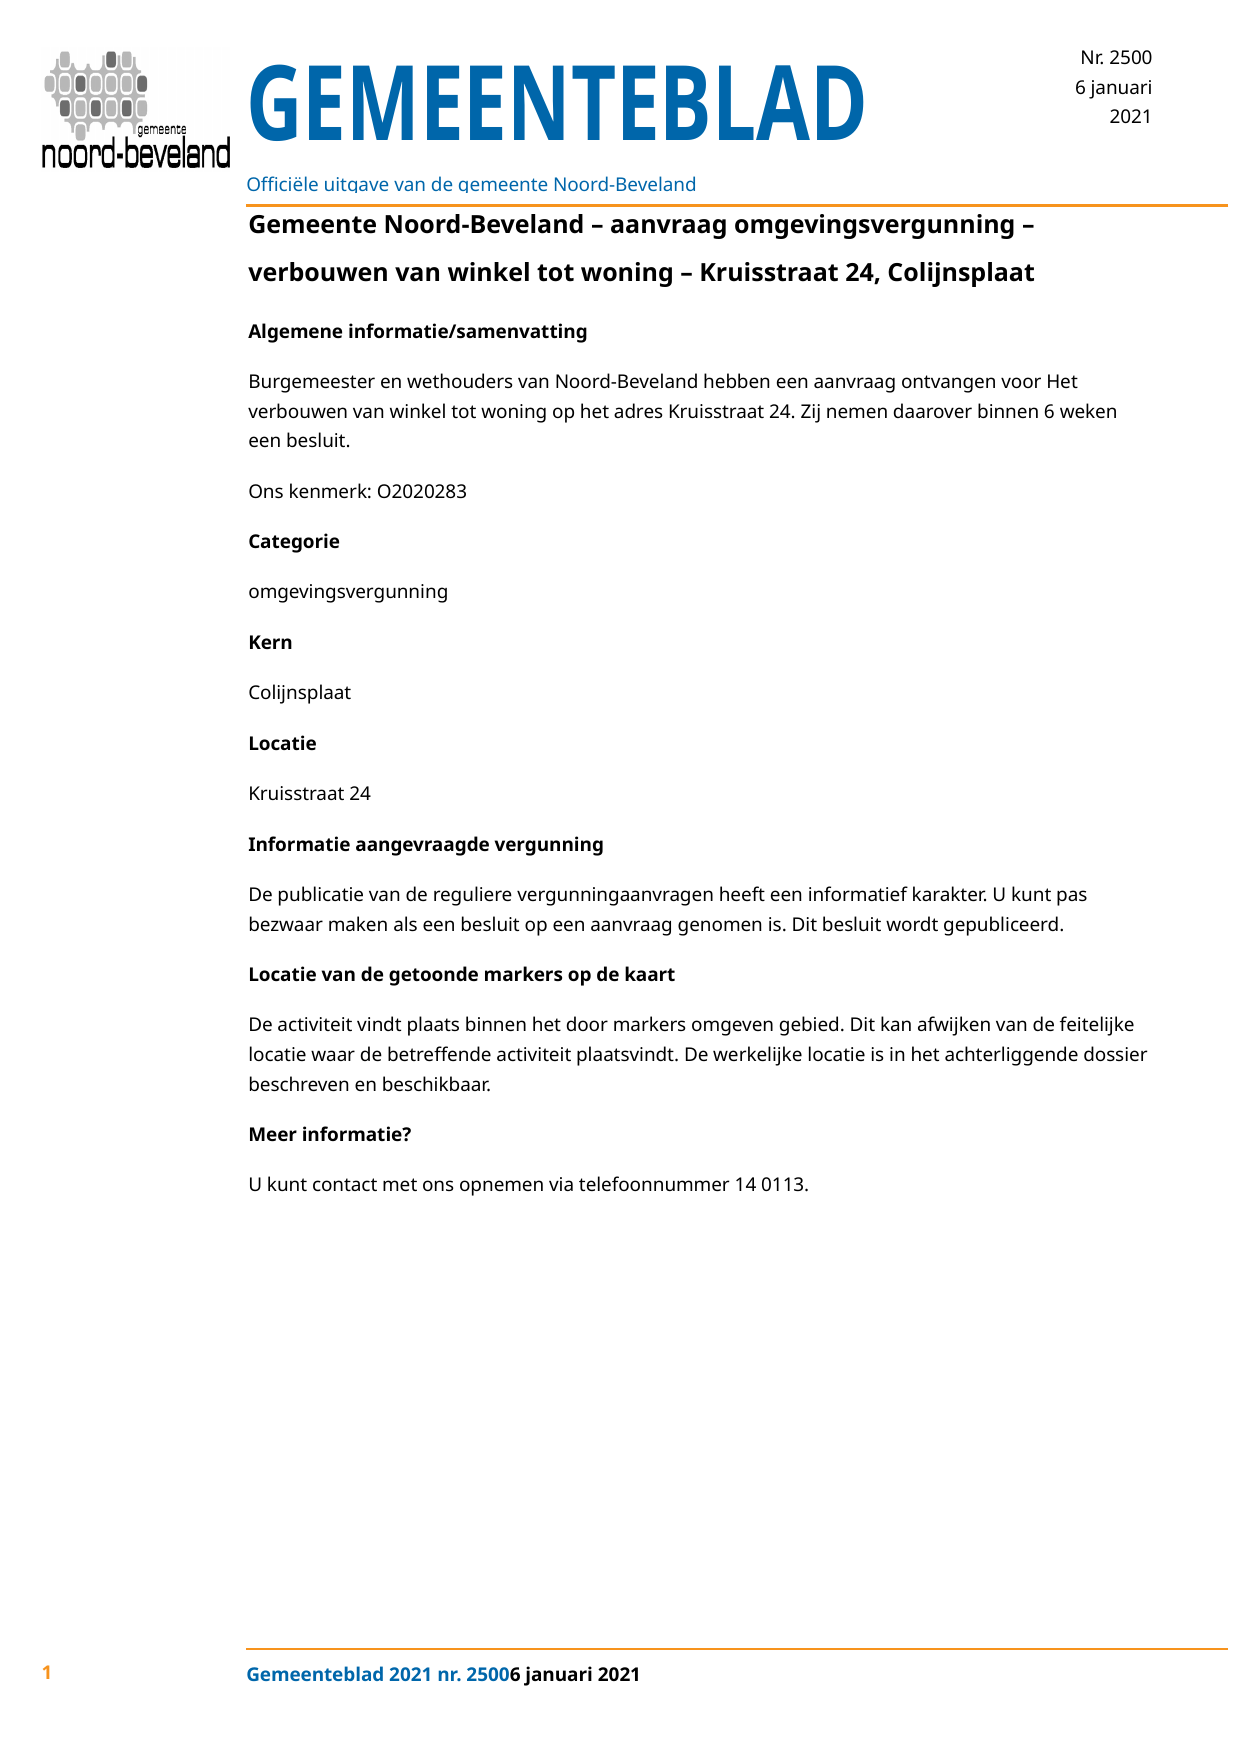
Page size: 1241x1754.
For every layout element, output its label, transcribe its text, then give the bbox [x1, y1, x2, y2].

text Algemene informatie/samenvatting [248, 318, 1152, 344]
text Kruisstraat 24 [248, 780, 1152, 806]
text Locatie van de getoonde markers op de kaart [248, 961, 1152, 987]
text Informatie aangevraagde vergunning [248, 831, 1152, 857]
text U kunt contact met ons opnemen via telefoonnummer 14 0113. [248, 1172, 1152, 1197]
text Kern [248, 629, 1152, 655]
text Colijnsplaat [248, 679, 1152, 705]
text Locatie [248, 730, 1152, 756]
text Categorie [248, 528, 1152, 554]
text Gemeente Noord-Beveland – aanvraag omgevingsvergunning – verbouwen van winkel tot woning – Kruisstraat 24, Colijnsplaat [248, 207, 1152, 288]
text Ons kenmerk: O2020283 [248, 478, 1152, 504]
text De publicatie van de reguliere vergunningaanvragen heeft een informatief karakter. U kunt pas bezwaar maken als een besluit op een aanvraag genomen is. Dit besluit wordt gepubliceerd. [248, 881, 1152, 937]
picture [41, 47, 231, 172]
text De activiteit vindt plaats binnen het door markers omgeven gebied. Dit kan afwijken van de feitelijke locatie waar de betreffende activiteit plaatsvindt. De werkelijke locatie is in het achterliggende dossier beschreven en beschikbaar. [248, 1012, 1152, 1097]
text Burgemeester en wethouders van Noord-Beveland hebben een aanvraag ontvangen voor Het verbouwen van winkel tot woning op het adres Kruisstraat 24. Zij nemen daarover binnen 6 weken een besluit. [248, 368, 1152, 453]
text omgevingsvergunning [248, 579, 1152, 604]
text Meer informatie? [248, 1121, 1152, 1147]
